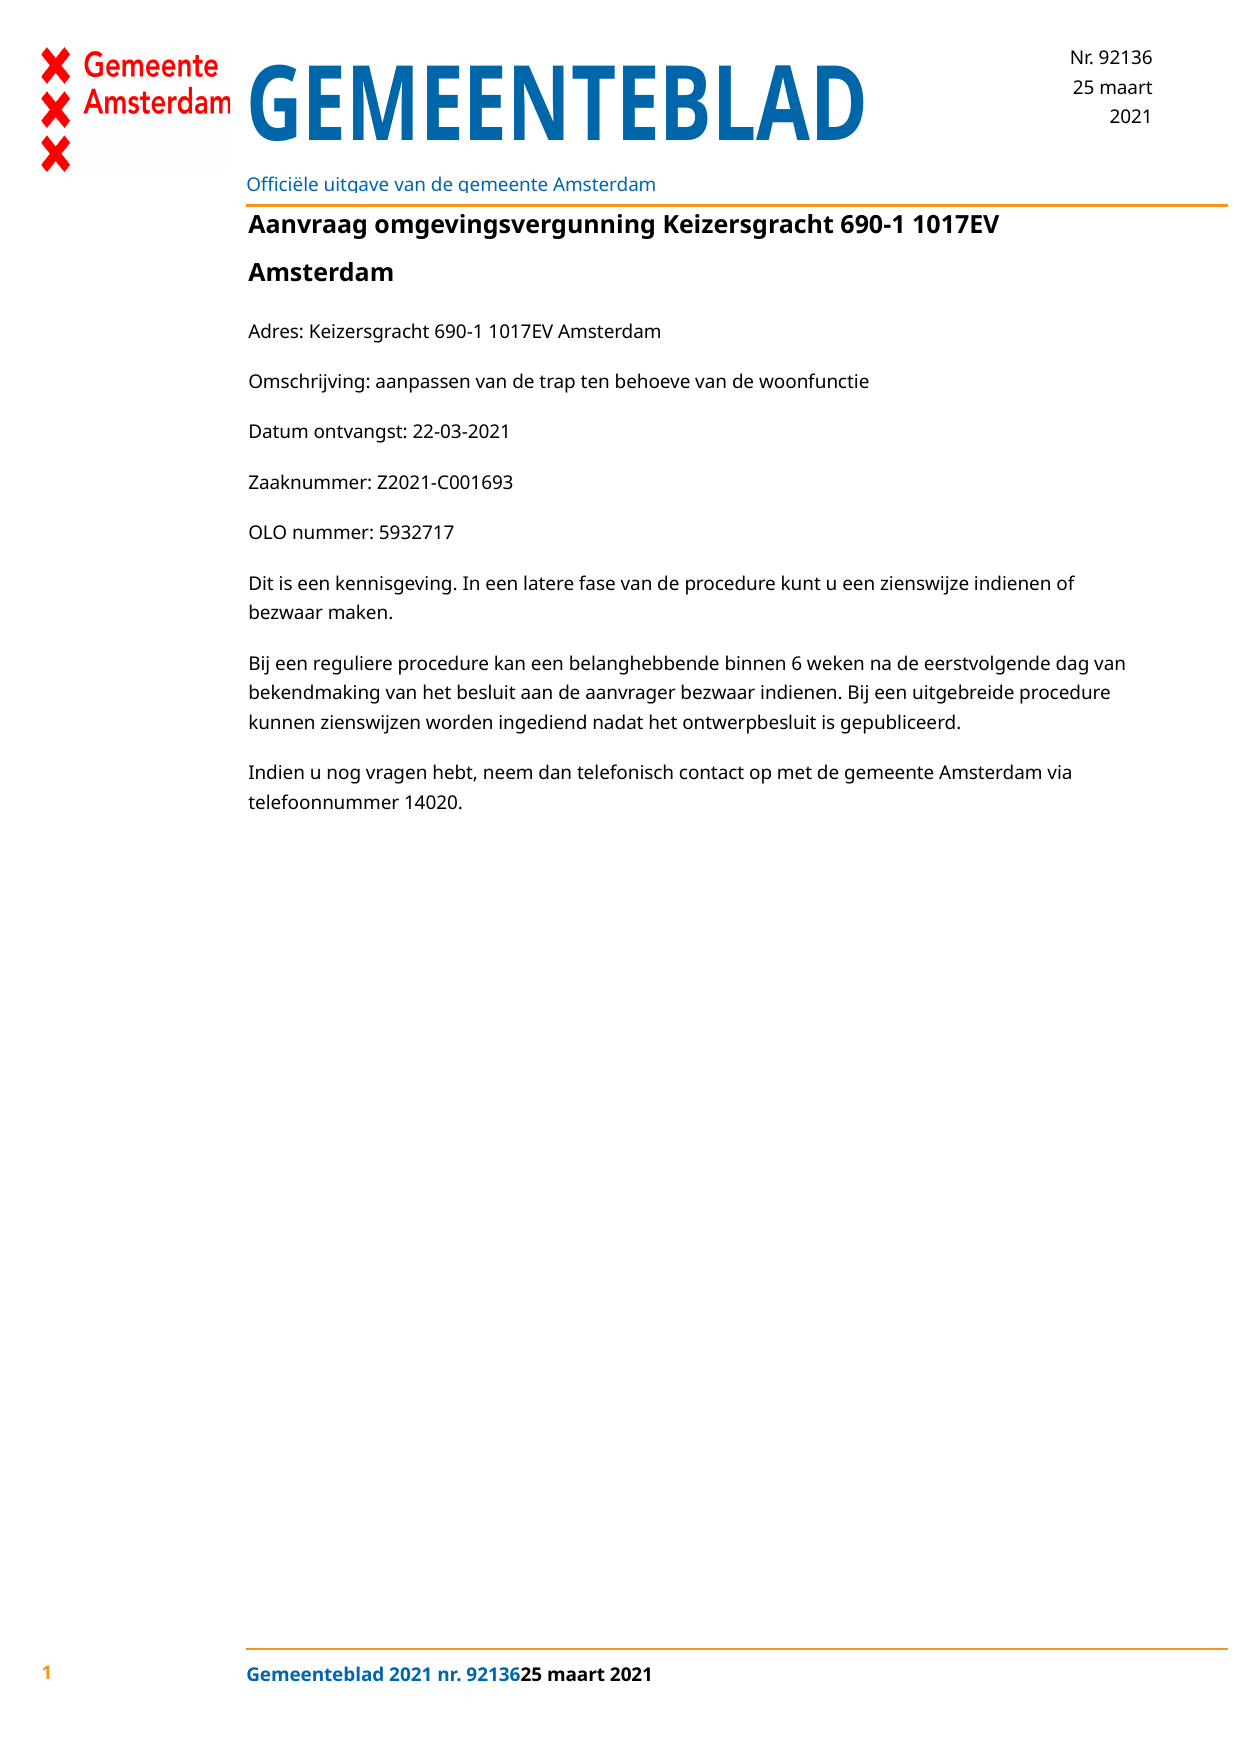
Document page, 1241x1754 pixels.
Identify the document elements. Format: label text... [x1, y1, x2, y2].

text Dit is een kennisgeving. In een latere fase van de procedure kunt u een zienswijze indienen of bezwaar maken. [248, 570, 1152, 625]
text Datum ontvangst: 22-03-2021 [248, 419, 1152, 444]
text Aanvraag omgevingsvergunning Keizersgracht 690-1 1017EV Amsterdam [248, 207, 1152, 288]
text Indien u nog vragen hebt, neem dan telefonisch contact op met de gemeente Amsterdam via telefoonnummer 14020. [248, 759, 1152, 815]
picture [41, 47, 231, 172]
text Omschrijving: aanpassen van de trap ten behoeve van de woonfunctie [248, 368, 1152, 394]
text Zaaknummer: Z2021-C001693 [248, 469, 1152, 495]
text Bij een reguliere procedure kan een belanghebbende binnen 6 weken na de eerstvolgende dag van bekendmaking van het besluit aan de aanvrager bezwaar indienen. Bij een uitgebreide procedure kunnen zienswijzen worden ingediend nadat het ontwerpbesluit is gepubliceerd. [248, 650, 1152, 735]
text Adres: Keizersgracht 690-1 1017EV Amsterdam [248, 318, 1152, 344]
text OLO nummer: 5932717 [248, 519, 1152, 545]
